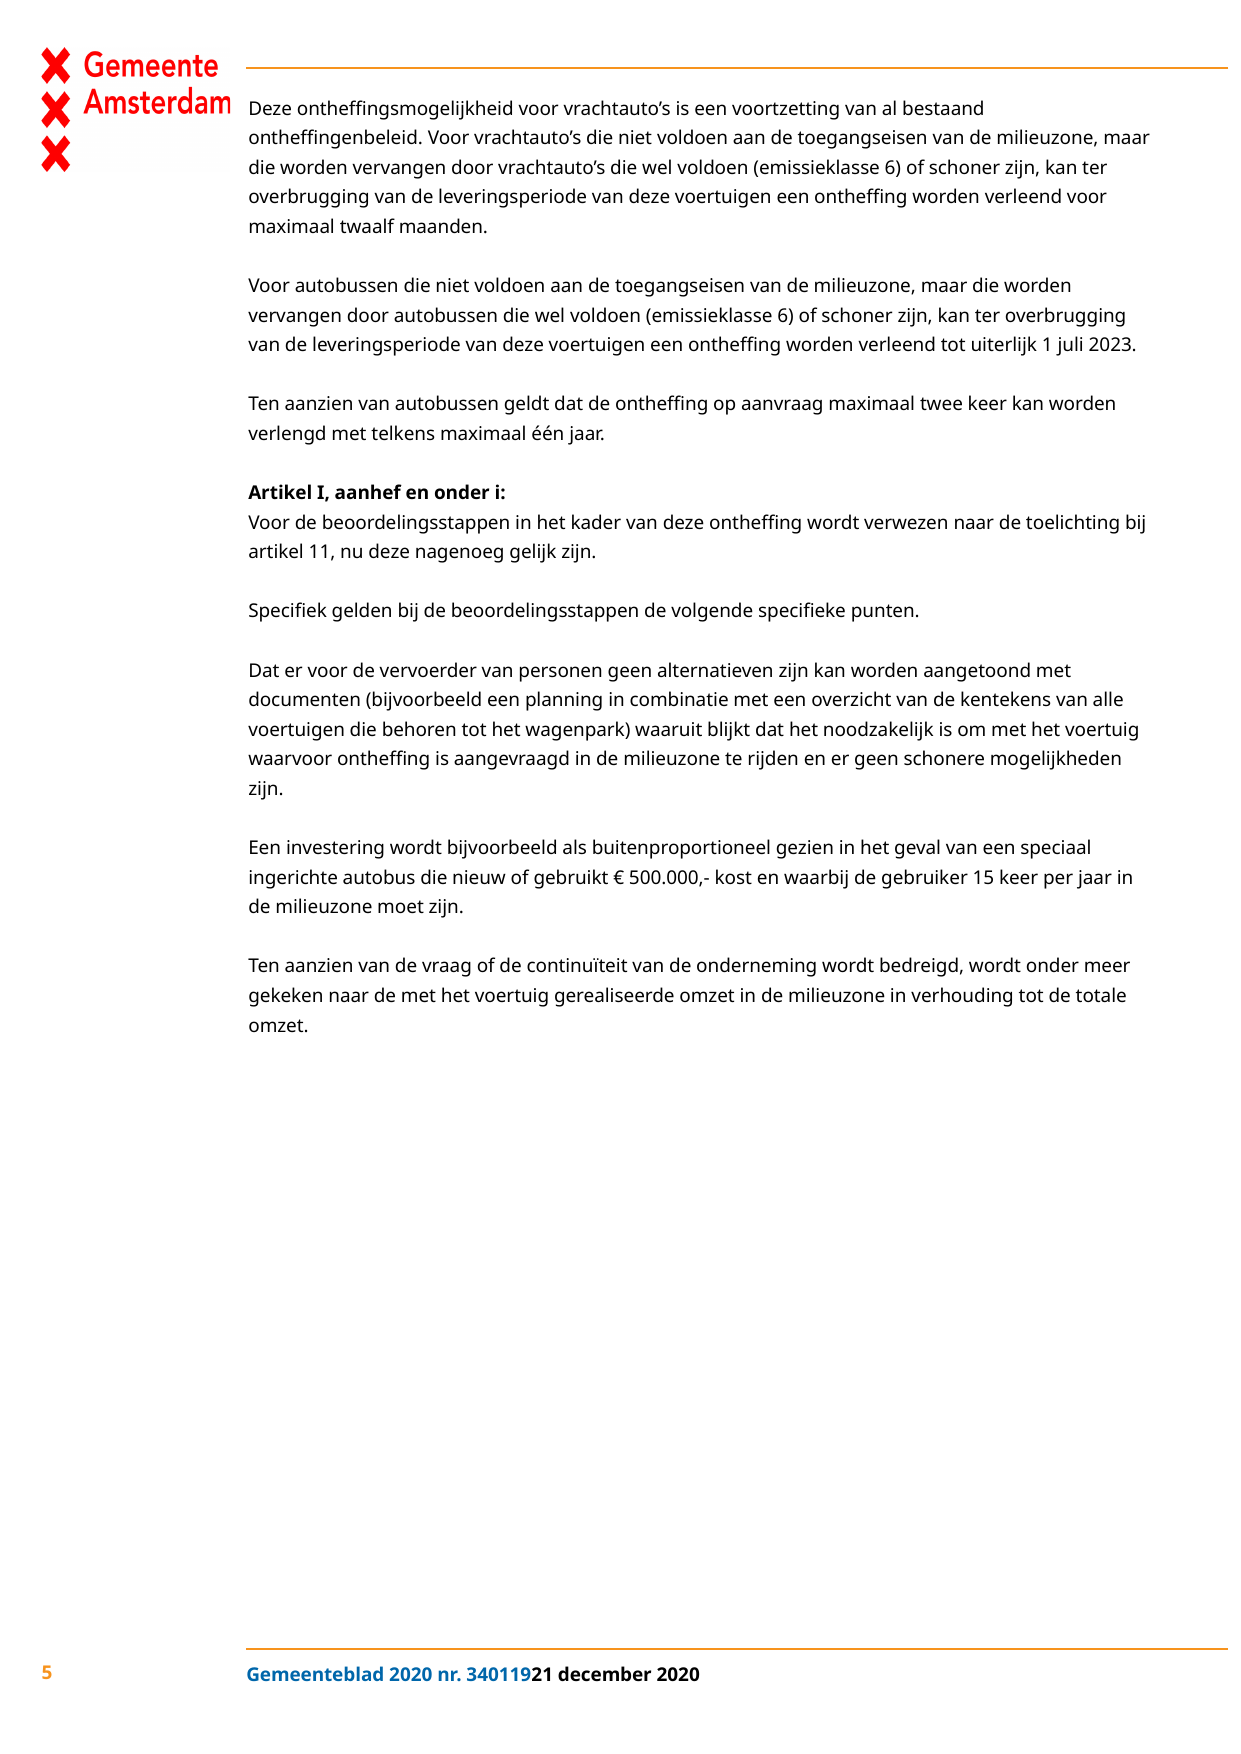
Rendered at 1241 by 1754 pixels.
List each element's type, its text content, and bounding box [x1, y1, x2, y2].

text Deze ontheffingsmogelijkheid voor vrachtauto’s is een voortzetting van al bestaand ontheffingenbeleid. Voor vrachtauto’s die niet voldoen aan de toegangseisen van de milieuzone, maar die worden vervangen door vrachtauto’s die wel voldoen (emissieklasse 6) of schoner zijn, kan ter overbrugging van de leveringsperiode van deze voertuigen een ontheffing worden verleend voor maximaal twaalf maanden. [248, 95, 1152, 239]
text Ten aanzien van de vraag of de continuïteit van de onderneming wordt bedreigd, wordt onder meer gekeken naar de met het voertuig gerealiseerde omzet in de milieuzone in verhouding tot de totale omzet. [248, 953, 1152, 1038]
text Ten aanzien van autobussen geldt dat de ontheffing op aanvraag maximaal twee keer kan worden verlengd met telkens maximaal één jaar. [248, 391, 1152, 446]
text Voor de beoordelingsstappen in het kader van deze ontheffing wordt verwezen naar de toelichting bij artikel 11, nu deze nagenoeg gelijk zijn. [248, 509, 1152, 564]
text Voor autobussen die niet voldoen aan de toegangseisen van de milieuzone, maar die worden vervangen door autobussen die wel voldoen (emissieklasse 6) of schoner zijn, kan ter overbrugging van de leveringsperiode van deze voertuigen een ontheffing worden verleend tot uiterlijk 1 juli 2023. [248, 272, 1152, 357]
picture [41, 47, 231, 172]
text Dat er voor de vervoerder van personen geen alternatieven zijn kan worden aangetoond met documenten (bijvoorbeeld een planning in combinatie met een overzicht van de kentekens van alle voertuigen die behoren tot het wagenpark) waaruit blijkt dat het noodzakelijk is om met het voertuig waarvoor ontheffing is aangevraagd in de milieuzone te rijden en er geen schonere mogelijkheden zijn. [248, 657, 1152, 801]
text Specifiek gelden bij de beoordelingsstappen de volgende specifieke punten. [248, 598, 1152, 623]
text Artikel I, aanhef en onder i: [248, 479, 1152, 505]
text Een investering wordt bijvoorbeeld als buitenproportioneel gezien in het geval van een speciaal ingerichte autobus die nieuw of gebruikt € 500.000,- kost en waarbij de gebruiker 15 keer per jaar in de milieuzone moet zijn. [248, 834, 1152, 919]
